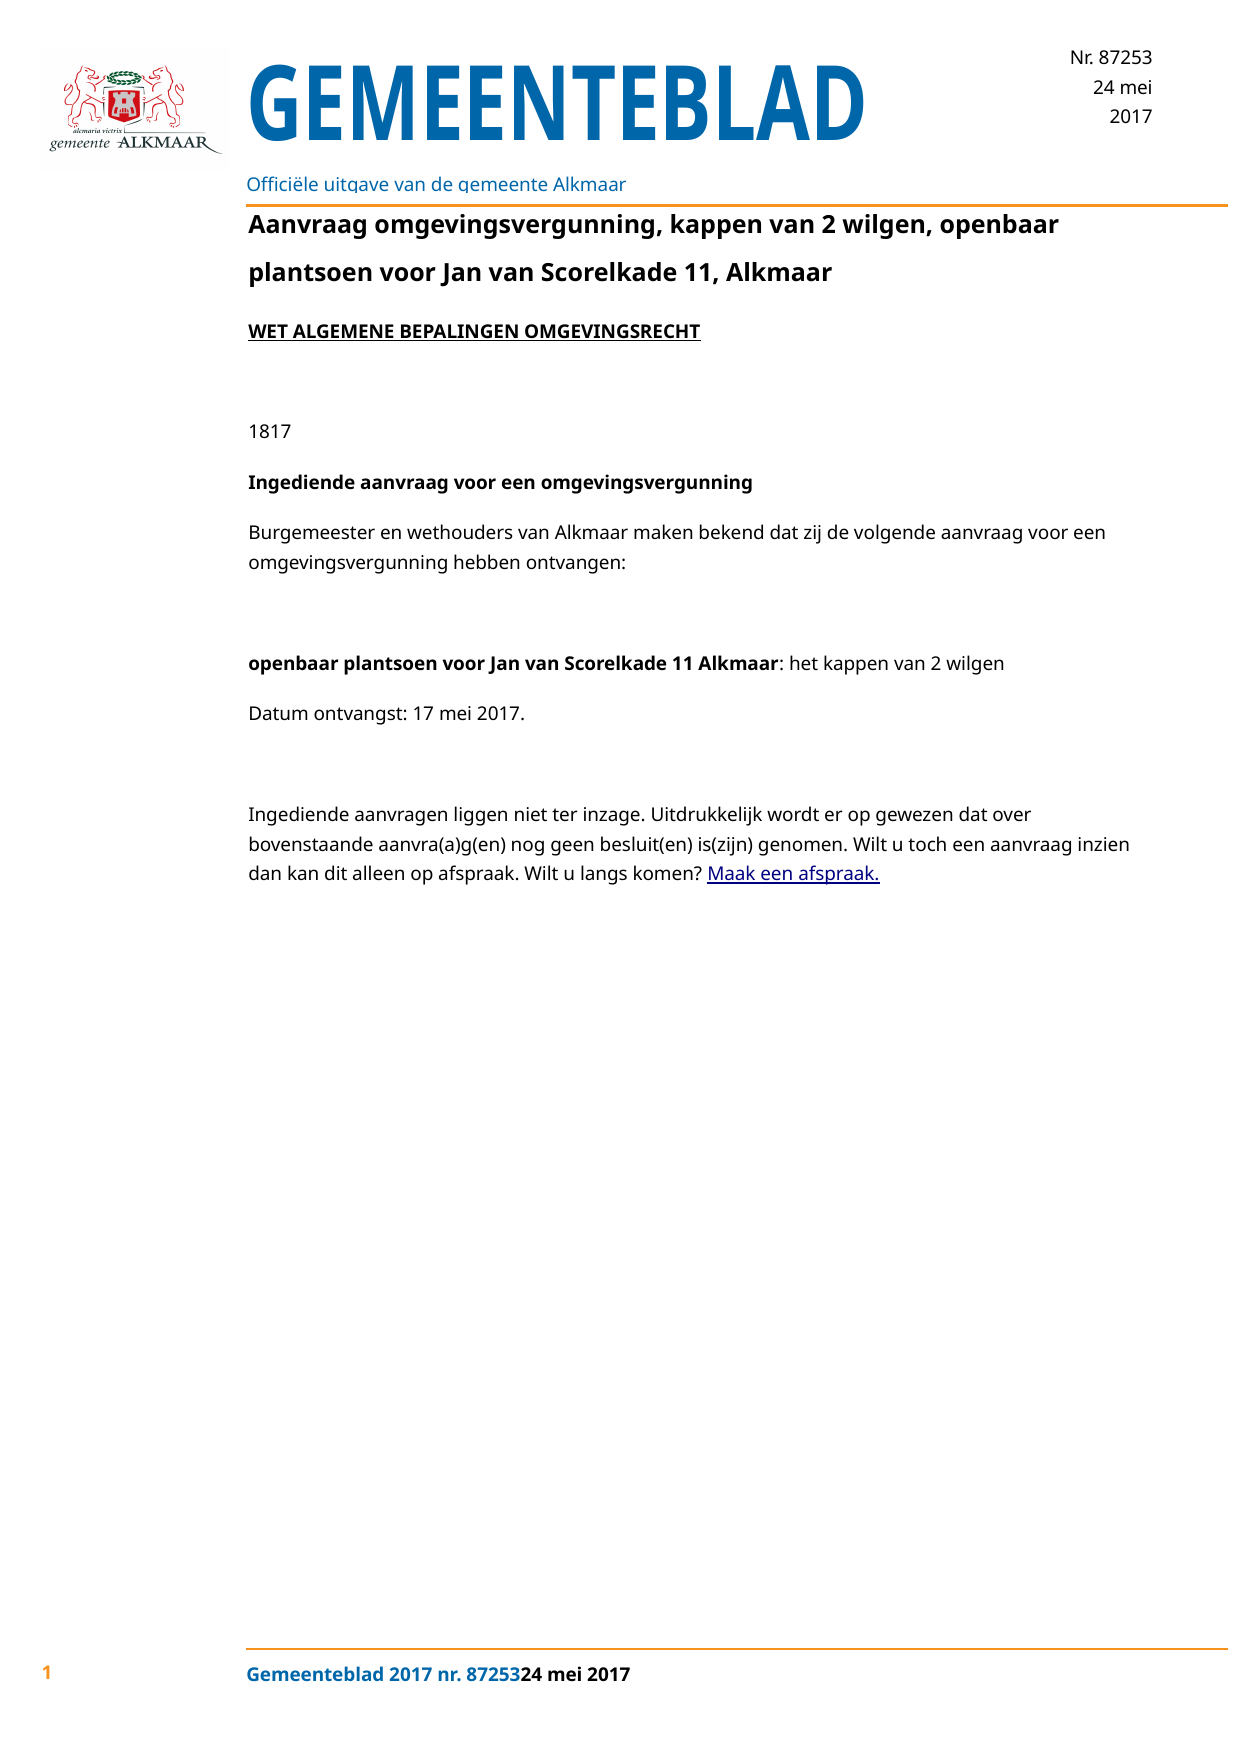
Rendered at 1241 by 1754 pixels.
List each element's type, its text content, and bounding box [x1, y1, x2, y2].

text WET ALGEMENE BEPALINGEN OMGEVINGSRECHT [248, 318, 1152, 344]
text openbaar plantsoen voor Jan van Scorelkade 11 Alkmaar: het kappen van 2 wilgen [248, 650, 1152, 676]
text 1817 [248, 419, 1152, 444]
picture [41, 47, 231, 172]
text Burgemeester en wethouders van Alkmaar maken bekend dat zij de volgende aanvraag voor een omgevingsvergunning hebben ontvangen: [248, 519, 1152, 575]
text Ingediende aanvraag voor een omgevingsvergunning [248, 469, 1152, 495]
text Ingediende aanvragen liggen niet ter inzage. Uitdrukkelijk wordt er op gewezen dat over bovenstaande aanvra(a)g(en) nog geen besluit(en) is(zijn) genomen. Wilt u toch een aanvraag inzien dan kan dit alleen op afspraak. Wilt u langs komen? Maak een afspraak. [248, 801, 1152, 886]
text Aanvraag omgevingsvergunning, kappen van 2 wilgen, openbaar plantsoen voor Jan van Scorelkade 11, Alkmaar [248, 207, 1152, 288]
text Datum ontvangst: 17 mei 2017. [248, 700, 1152, 726]
